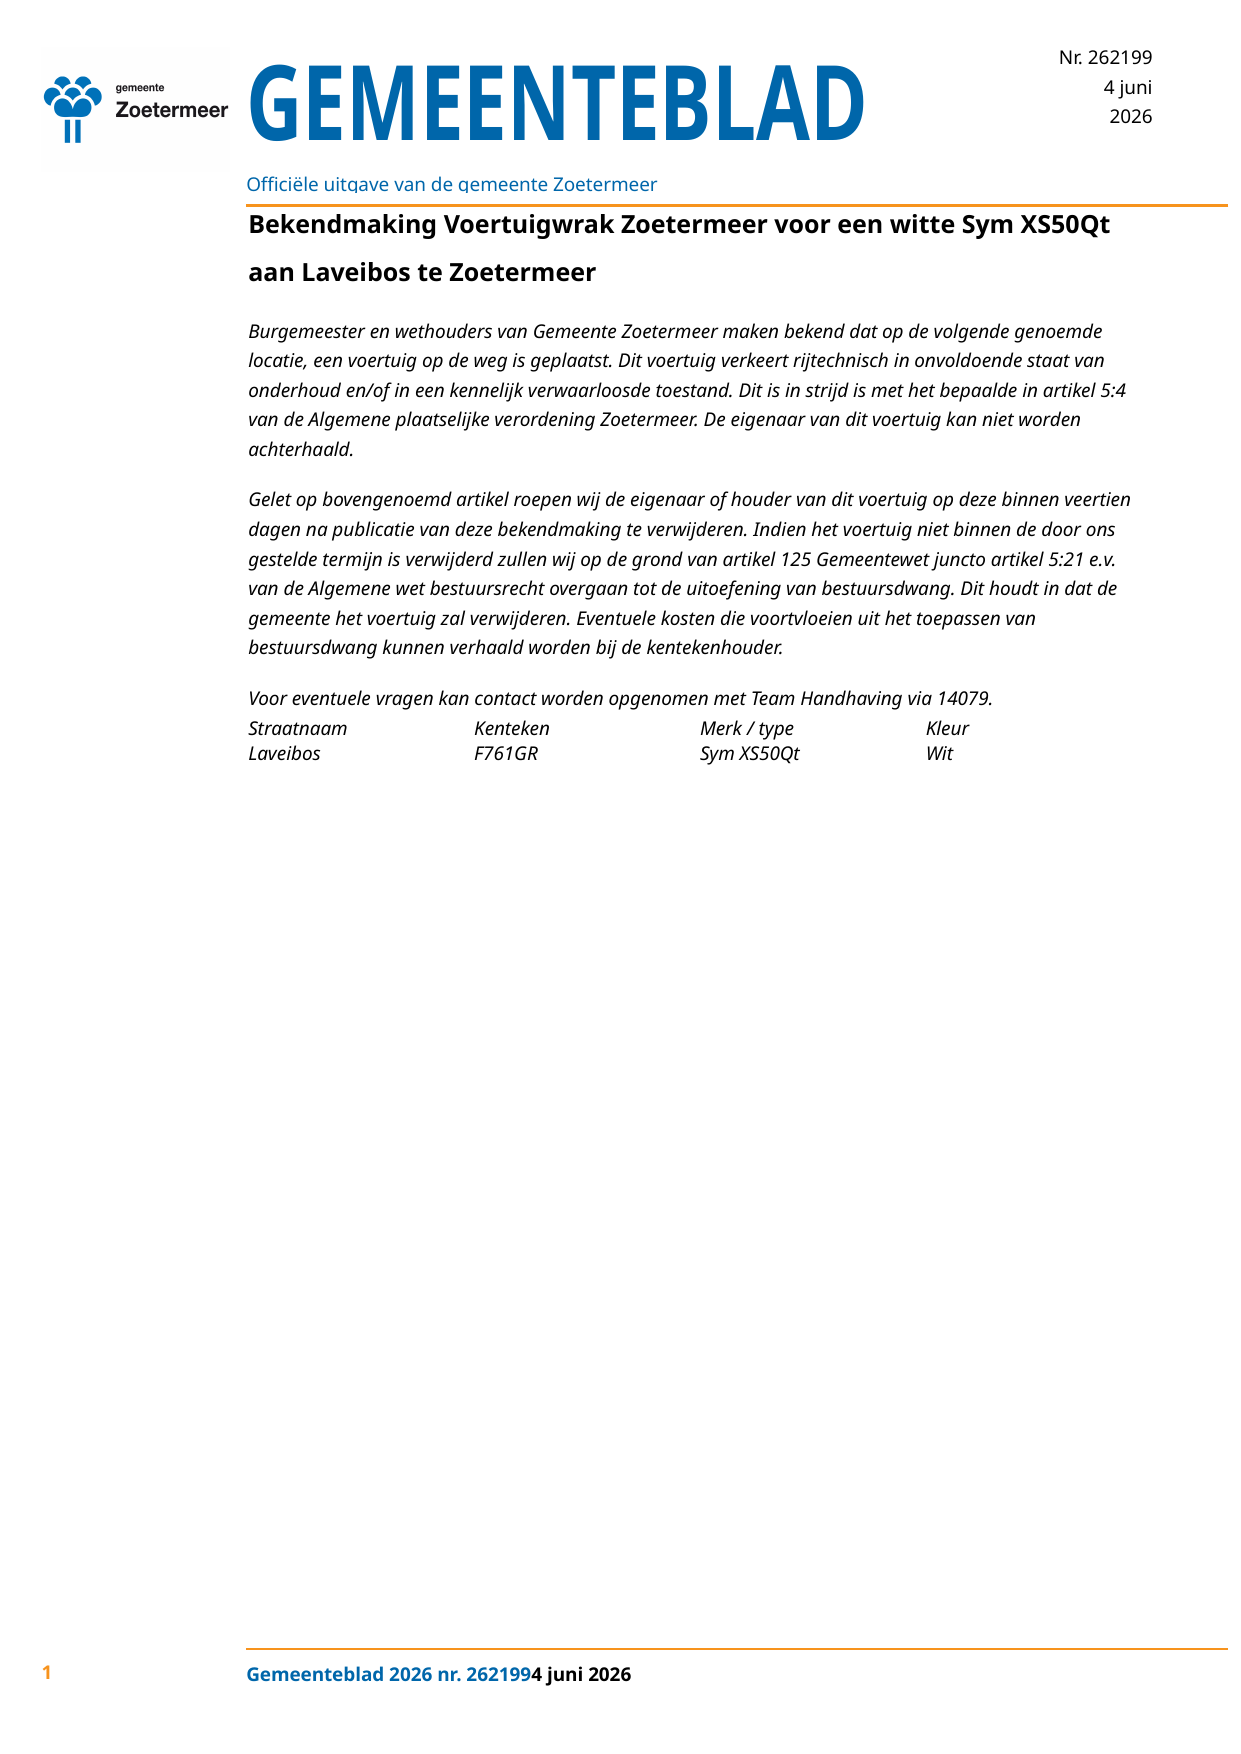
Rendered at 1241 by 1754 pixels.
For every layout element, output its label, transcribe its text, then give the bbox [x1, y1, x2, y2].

table_cell Laveibos [248, 740, 474, 766]
table_cell Wit [926, 740, 1152, 766]
text Gelet op bovengenoemd artikel roepen wij de eigenaar of houder van dit voertuig op deze binnen veertien dagen na publicatie van deze bekendmaking te verwijderen. Indien het voertuig niet binnen de door ons gestelde termijn is verwijderd zullen wij op de grond van artikel 125 Gemeentewet juncto artikel 5:21 e.v. van de Algemene wet bestuursrecht overgaan tot de uitoefening van bestuursdwang. Dit houdt in dat de gemeente het voertuig zal verwijderen. Eventuele kosten die voortvloeien uit het toepassen van bestuursdwang kunnen verhaald worden bij de kentekenhouder. [248, 487, 1152, 660]
table_header Straatnaam [248, 715, 474, 740]
text Bekendmaking Voertuigwrak Zoetermeer voor een witte Sym XS50Qt aan Laveibos te Zoetermeer [248, 207, 1152, 288]
picture [41, 47, 231, 172]
table_cell Sym XS50Qt [700, 740, 926, 766]
text Burgemeester en wethouders van Gemeente Zoetermeer maken bekend dat op de volgende genoemde locatie, een voertuig op de weg is geplaatst. Dit voertuig verkeert rijtechnisch in onvoldoende staat van onderhoud en/of in een kennelijk verwaarloosde toestand. Dit is in strijd is met het bepaalde in artikel 5:4 van de Algemene plaatselijke verordening Zoetermeer. De eigenaar van dit voertuig kan niet worden achterhaald. [248, 318, 1152, 462]
table_header Kleur [926, 715, 1152, 740]
text Voor eventuele vragen kan contact worden opgenomen met Team Handhaving via 14079. [248, 685, 1152, 711]
table_header Merk / type [700, 715, 926, 740]
table_cell F761GR [474, 740, 700, 766]
table_header Kenteken [474, 715, 700, 740]
